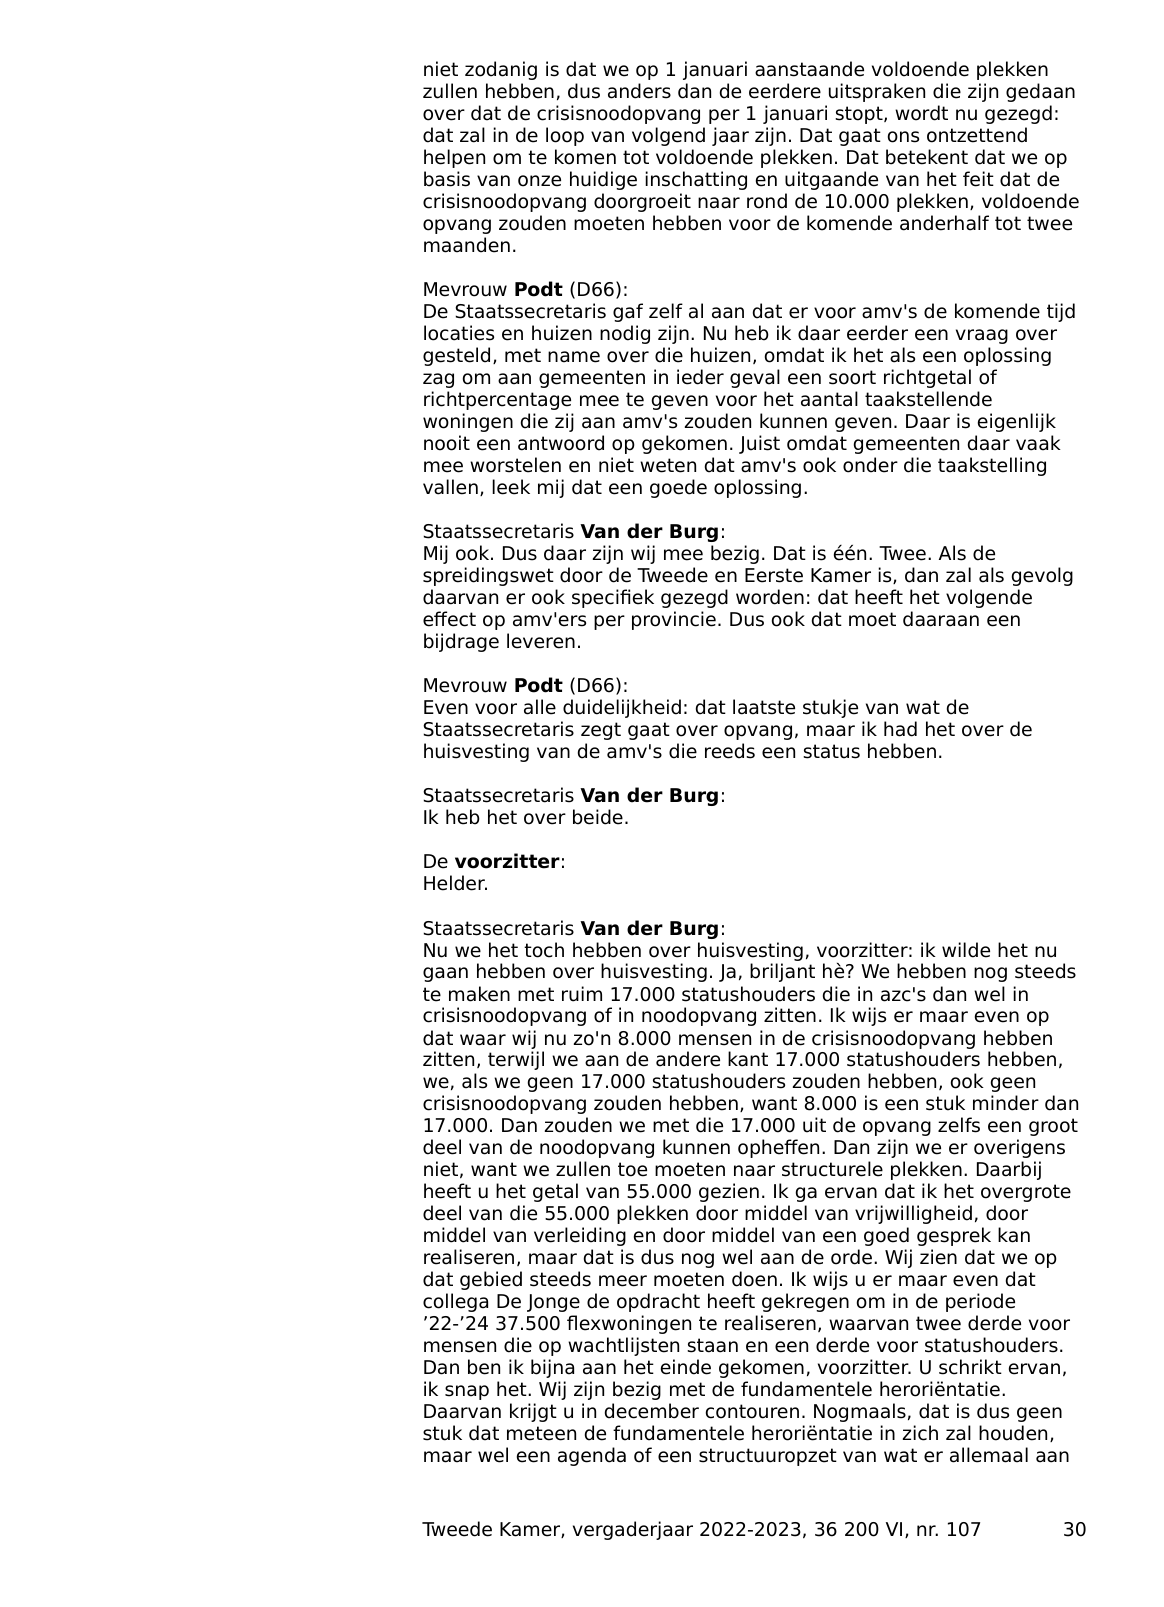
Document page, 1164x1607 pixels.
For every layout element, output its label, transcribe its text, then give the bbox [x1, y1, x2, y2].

text Helder. [422, 873, 1087, 895]
text De Staatssecretaris gaf zelf al aan dat er voor amv's de komende tijd locaties en huizen nodig zijn. Nu heb ik daar eerder een vraag over gesteld, met name over die huizen, omdat ik het als een oplossing zag om aan gemeenten in ieder geval een soort richtgetal of richtpercentage mee te geven voor het aantal taakstellende woningen die zij aan amv's zouden kunnen geven. Daar is eigenlijk nooit een antwoord op gekomen. Juist omdat gemeenten daar vaak mee worstelen en niet weten dat amv's ook onder die taakstelling vallen, leek mij dat een goede oplossing. [422, 301, 1087, 499]
text Mevrouw Podt (D66): [422, 675, 1087, 697]
text De voorzitter: [422, 851, 1087, 873]
text Even voor alle duidelijkheid: dat laatste stukje van wat de Staatssecretaris zegt gaat over opvang, maar ik had het over de huisvesting van de amv's die reeds een status hebben. [422, 697, 1087, 763]
text niet zodanig is dat we op 1 januari aanstaande voldoende plekken zullen hebben, dus anders dan de eerdere uitspraken die zijn gedaan over dat de crisisnoodopvang per 1 januari stopt, wordt nu gezegd: dat zal in de loop van volgend jaar zijn. Dat gaat ons ontzettend helpen om te komen tot voldoende plekken. Dat betekent dat we op basis van onze huidige inschatting en uitgaande van het feit dat de crisisnoodopvang doorgroeit naar rond de 10.000 plekken, voldoende opvang zouden moeten hebben voor de komende anderhalf tot twee maanden. [422, 59, 1087, 257]
text Mevrouw Podt (D66): [422, 279, 1087, 301]
text Nu we het toch hebben over huisvesting, voorzitter: ik wilde het nu gaan hebben over huisvesting. Ja, briljant hè? We hebben nog steeds te maken met ruim 17.000 statushouders die in azc's dan wel in crisisnoodopvang of in noodopvang zitten. Ik wijs er maar even op dat waar wij nu zo'n 8.000 mensen in de crisisnoodopvang hebben zitten, terwijl we aan de andere kant 17.000 statushouders hebben, we, als we geen 17.000 statushouders zouden hebben, ook geen crisisnoodopvang zouden hebben, want 8.000 is een stuk minder dan 17.000. Dan zouden we met die 17.000 uit de opvang zelfs een groot deel van de noodopvang kunnen opheffen. Dan zijn we er overigens niet, want we zullen toe moeten naar structurele plekken. Daarbij heeft u het getal van 55.000 gezien. Ik ga ervan dat ik het overgrote deel van die 55.000 plekken door middel van vrijwilligheid, door middel van verleiding en door middel van een goed gesprek kan realiseren, maar dat is dus nog wel aan de orde. Wij zien dat we op dat gebied steeds meer moeten doen. Ik wijs u er maar even dat collega De Jonge de opdracht heeft gekregen om in de periode ’22-’24 37.500 flexwoningen te realiseren, waarvan twee derde voor mensen die op wachtlijsten staan en een derde voor statushouders. [422, 939, 1087, 1357]
text Staatssecretaris Van der Burg: [422, 785, 1087, 807]
text Staatssecretaris Van der Burg: [422, 521, 1087, 543]
text Staatssecretaris Van der Burg: [422, 917, 1087, 939]
text Ik heb het over beide. [422, 807, 1087, 829]
text Dan ben ik bijna aan het einde gekomen, voorzitter. U schrikt ervan, ik snap het. Wij zijn bezig met de fundamentele heroriëntatie. Daarvan krijgt u in december contouren. Nogmaals, dat is dus geen stuk dat meteen de fundamentele heroriëntatie in zich zal houden, maar wel een agenda of een structuuropzet van wat er allemaal aan [422, 1357, 1087, 1467]
text Mij ook. Dus daar zijn wij mee bezig. Dat is één. Twee. Als de spreidingswet door de Tweede en Eerste Kamer is, dan zal als gevolg daarvan er ook specifiek gezegd worden: dat heeft het volgende effect op amv'ers per provincie. Dus ook dat moet daaraan een bijdrage leveren. [422, 543, 1087, 653]
